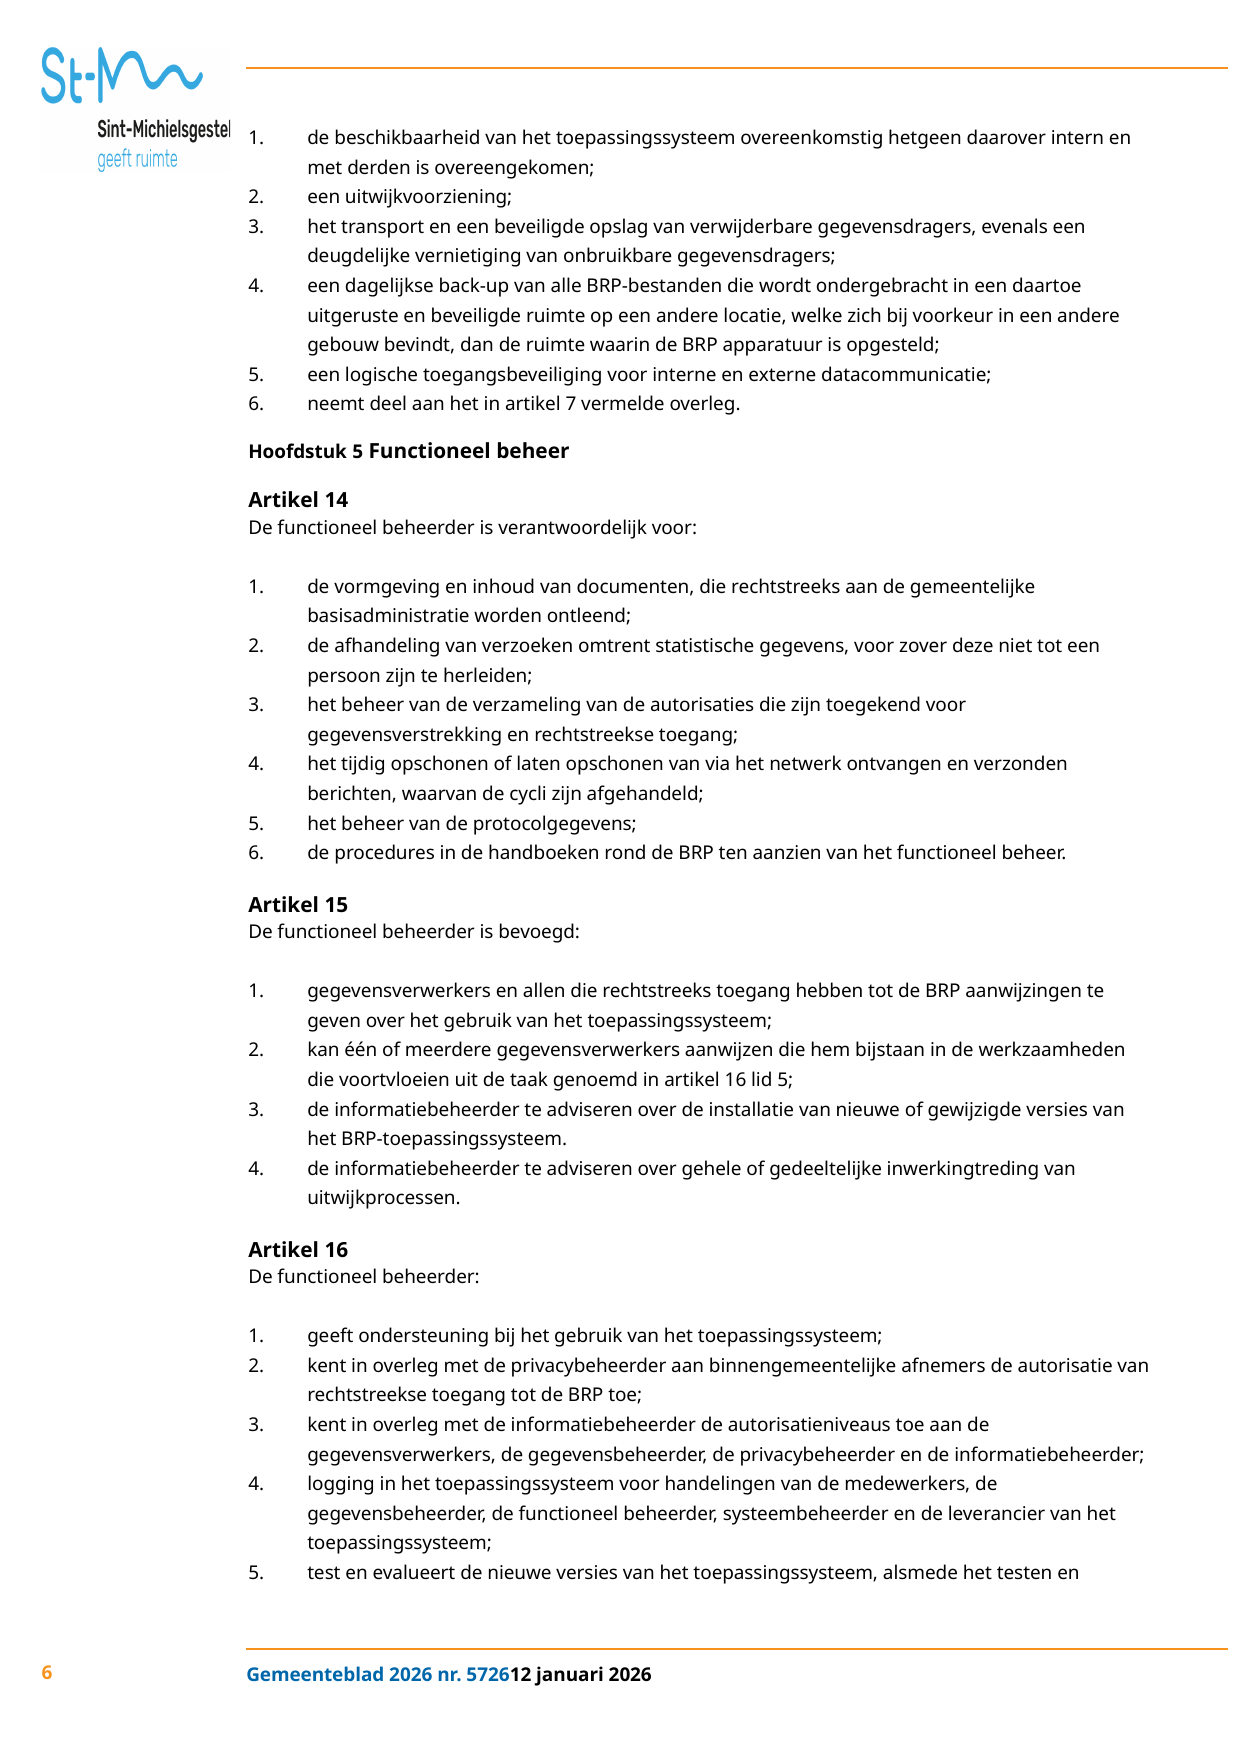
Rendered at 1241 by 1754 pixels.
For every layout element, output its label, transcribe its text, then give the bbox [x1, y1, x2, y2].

list de informatiebeheerder te adviseren over gehele of gedeeltelijke inwerkingtreding van uitwijkprocessen. [248, 1155, 1152, 1210]
text Artikel 15 [248, 890, 1152, 918]
text De functioneel beheerder: [248, 1263, 1152, 1289]
list geeft ondersteuning bij het gebruik van het toepassingssysteem; [248, 1322, 1152, 1348]
text De functioneel beheerder is verantwoordelijk voor: [248, 514, 1152, 540]
picture [41, 47, 231, 172]
list een uitwijkvoorziening; [248, 183, 1152, 209]
list de informatiebeheerder te adviseren over de installatie van nieuwe of gewijzigde versies van het BRP-toepassingssysteem. [248, 1096, 1152, 1151]
text Artikel 14 [248, 486, 1152, 514]
list logging in het toepassingssysteem voor handelingen van de medewerkers, de gegevensbeheerder, de functioneel beheerder, systeembeheerder en de leverancier van het toepassingssysteem; [248, 1470, 1152, 1555]
list de procedures in de handboeken rond de BRP ten aanzien van het functioneel beheer. [248, 839, 1152, 865]
list een dagelijkse back-up van alle BRP-bestanden die wordt ondergebracht in een daartoe uitgeruste en beveiligde ruimte op een andere locatie, welke zich bij voorkeur in een andere gebouw bevindt, dan de ruimte waarin de BRP apparatuur is opgesteld; [248, 272, 1152, 357]
list gegevensverwerkers en allen die rechtstreeks toegang hebben tot de BRP aanwijzingen te geven over het gebruik van het toepassingssysteem; [248, 977, 1152, 1033]
text Hoofdstuk 5 Functioneel beheer [248, 436, 1152, 465]
list neemt deel aan het in artikel 7 vermelde overleg. [248, 391, 1152, 416]
list het transport en een beveiligde opslag van verwijderbare gegevensdragers, evenals een deugdelijke vernietiging van onbruikbare gegevensdragers; [248, 213, 1152, 268]
list een logische toegangsbeveiliging voor interne en externe datacommunicatie; [248, 361, 1152, 387]
list het tijdig opschonen of laten opschonen van via het netwerk ontvangen en verzonden berichten, waarvan de cycli zijn afgehandeld; [248, 751, 1152, 806]
text Artikel 16 [248, 1235, 1152, 1263]
list test en evalueert de nieuwe versies van het toepassingssysteem, alsmede het testen en [248, 1559, 1152, 1585]
text De functioneel beheerder is bevoegd: [248, 918, 1152, 944]
list het beheer van de verzameling van de autorisaties die zijn toegekend voor gegevensverstrekking en rechtstreekse toegang; [248, 691, 1152, 747]
list kan één of meerdere gegevensverwerkers aanwijzen die hem bijstaan in de werkzaamheden die voortvloeien uit de taak genoemd in artikel 16 lid 5; [248, 1037, 1152, 1092]
list de beschikbaarheid van het toepassingssysteem overeenkomstig hetgeen daarover intern en met derden is overeengekomen; [248, 124, 1152, 180]
list de afhandeling van verzoeken omtrent statistische gegevens, voor zover deze niet tot een persoon zijn te herleiden; [248, 632, 1152, 688]
list de vormgeving en inhoud van documenten, die rechtstreeks aan de gemeentelijke basisadministratie worden ontleend; [248, 573, 1152, 628]
list kent in overleg met de informatiebeheerder de autorisatieniveaus toe aan de gegevensverwerkers, de gegevensbeheerder, de privacybeheerder en de informatiebeheerder; [248, 1411, 1152, 1467]
list het beheer van de protocolgegevens; [248, 810, 1152, 836]
list kent in overleg met de privacybeheerder aan binnengemeentelijke afnemers de autorisatie van rechtstreekse toegang tot de BRP toe; [248, 1352, 1152, 1407]
